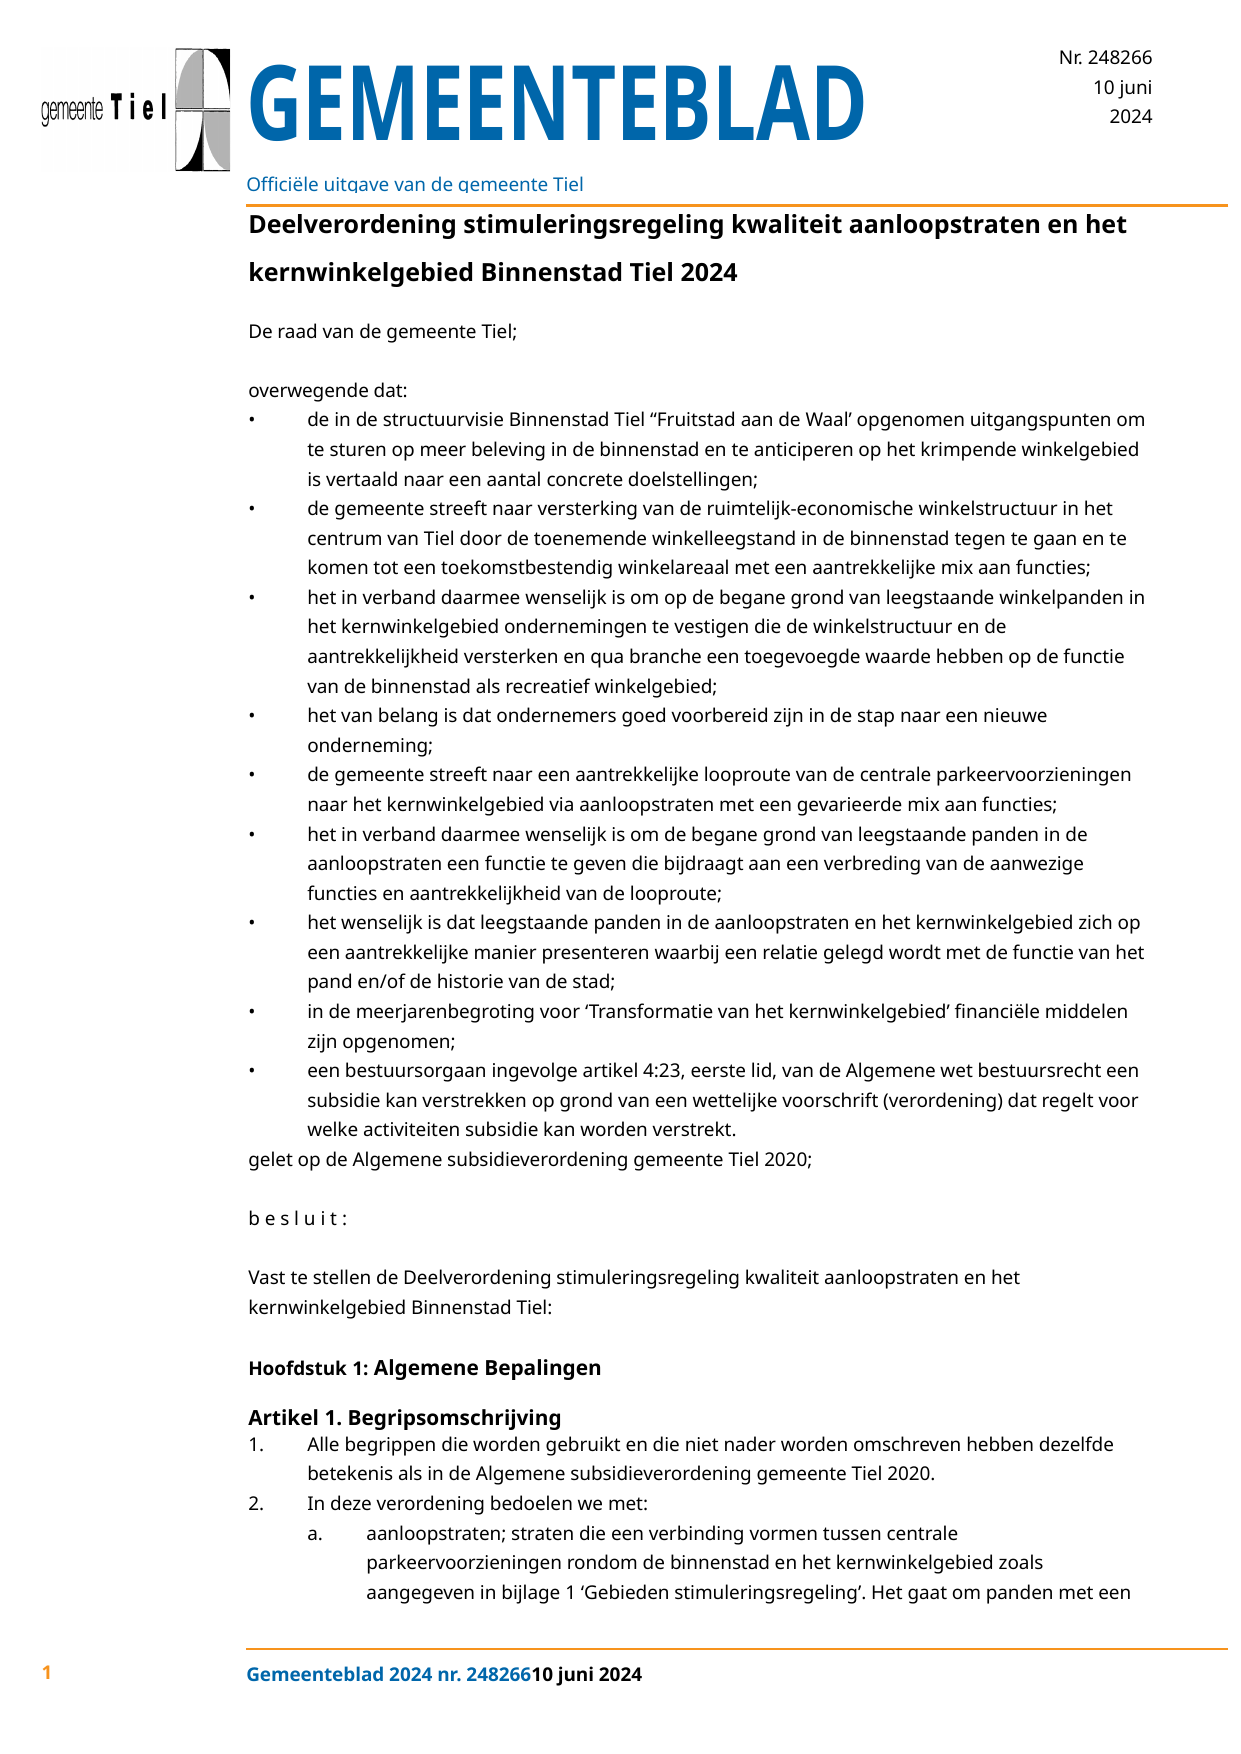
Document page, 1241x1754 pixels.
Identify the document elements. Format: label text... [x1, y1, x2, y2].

picture [41, 47, 231, 172]
list het in verband daarmee wenselijk is om de begane grond van leegstaande panden in de aanloopstraten een functie te geven die bijdraagt aan een verbreding van de aanwezige functies en aantrekkelijkheid van de looproute; [248, 821, 1152, 906]
text Hoofdstuk 1: Algemene Bepalingen [248, 1353, 1152, 1382]
list het wenselijk is dat leegstaande panden in de aanloopstraten en het kernwinkelgebied zich op een aantrekkelijke manier presenteren waarbij een relatie gelegd wordt met de functie van het pand en/of de historie van de stad; [248, 909, 1152, 994]
list de in de structuurvisie Binnenstad Tiel “Fruitstad aan de Waal’ opgenomen uitgangspunten om te sturen op meer beleving in de binnenstad en te anticiperen op het krimpende winkelgebied is vertaald naar een aantal concrete doelstellingen; [248, 407, 1152, 492]
list aanloopstraten; straten die een verbinding vormen tussen centrale parkeervoorzieningen rondom de binnenstad en het kernwinkelgebied zoals aangegeven in bijlage 1 ‘Gebieden stimuleringsregeling’. Het gaat om panden met een [307, 1520, 1152, 1605]
list de gemeente streeft naar een aantrekkelijke looproute van de centrale parkeervoorzieningen naar het kernwinkelgebied via aanloopstraten met een gevarieerde mix aan functies; [248, 762, 1152, 817]
list de gemeente streeft naar versterking van de ruimtelijk-economische winkelstructuur in het centrum van Tiel door de toenemende winkelleegstand in de binnenstad tegen te gaan en te komen tot een toekomstbestendig winkelareaal met een aantrekkelijke mix aan functies; [248, 495, 1152, 580]
text Deelverordening stimuleringsregeling kwaliteit aanloopstraten en het kernwinkelgebied Binnenstad Tiel 2024 [248, 207, 1152, 288]
list Alle begrippen die worden gebruikt en die niet nader worden omschreven hebben dezelfde betekenis als in de Algemene subsidieverordening gemeente Tiel 2020. [248, 1431, 1152, 1486]
text gelet op de Algemene subsidieverordening gemeente Tiel 2020; [248, 1146, 1152, 1172]
list In deze verordening bedoelen we met: [248, 1490, 1152, 1516]
text Vast te stellen de Deelverordening stimuleringsregeling kwaliteit aanloopstraten en het kernwinkelgebied Binnenstad Tiel: [248, 1264, 1152, 1320]
text b e s l u i t : [248, 1205, 1152, 1231]
text Artikel 1. Begripsomschrijving [248, 1403, 1152, 1431]
list het in verband daarmee wenselijk is om op de begane grond van leegstaande winkelpanden in het kernwinkelgebied ondernemingen te vestigen die de winkelstructuur en de aantrekkelijkheid versterken en qua branche een toegevoegde waarde hebben op de functie van de binnenstad als recreatief winkelgebied; [248, 584, 1152, 699]
list een bestuursorgaan ingevolge artikel 4:23, eerste lid, van de Algemene wet bestuursrecht een subsidie kan verstrekken op grond van een wettelijke voorschrift (verordening) dat regelt voor welke activiteiten subsidie kan worden verstrekt. [248, 1057, 1152, 1142]
list in de meerjarenbegroting voor ‘Transformatie van het kernwinkelgebied’ financiële middelen zijn opgenomen; [248, 998, 1152, 1054]
text overwegende dat: [248, 377, 1152, 403]
text De raad van de gemeente Tiel; [248, 318, 1152, 344]
list het van belang is dat ondernemers goed voorbereid zijn in de stap naar een nieuwe onderneming; [248, 702, 1152, 758]
